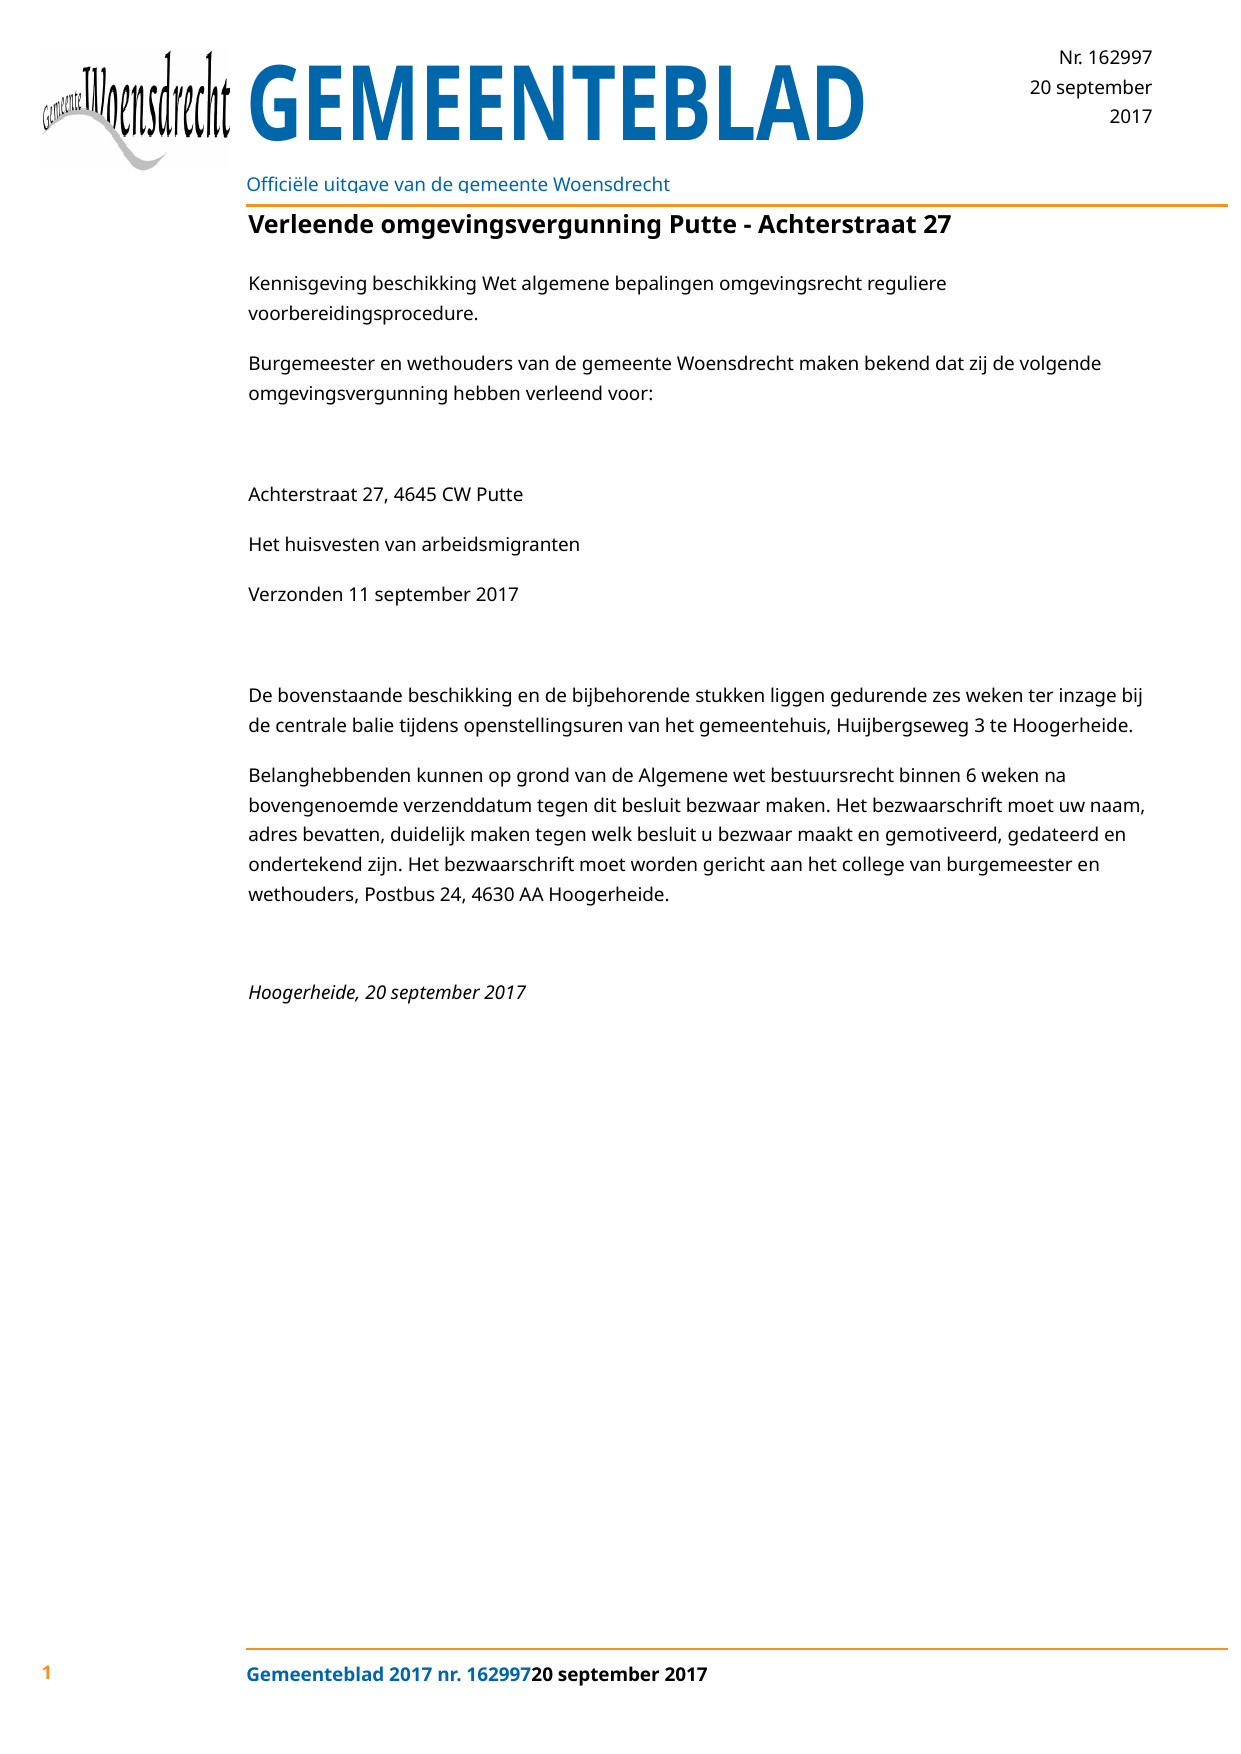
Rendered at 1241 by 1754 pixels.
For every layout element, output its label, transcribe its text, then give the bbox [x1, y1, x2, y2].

text Verzonden 11 september 2017 [248, 582, 1152, 607]
text Burgemeester en wethouders van de gemeente Woensdrecht maken bekend dat zij de volgende omgevingsvergunning hebben verleend voor: [248, 350, 1152, 406]
text Hoogerheide, 20 september 2017 [248, 979, 1152, 1005]
text Kennisgeving beschikking Wet algemene bepalingen omgevingsrecht reguliere voorbereidingsprocedure. [248, 270, 1152, 326]
text Verleende omgevingsvergunning Putte - Achterstraat 27 [248, 207, 1152, 241]
text Het huisvesten van arbeidsmigranten [248, 531, 1152, 557]
text De bovenstaande beschikking en de bijbehorende stukken liggen gedurende zes weken ter inzage bij de centrale balie tijdens openstellingsuren van het gemeentehuis, Huijbergseweg 3 te Hoogerheide. [248, 682, 1152, 738]
text Belanghebbenden kunnen op grond van de Algemene wet bestuursrecht binnen 6 weken na bovengenoemde verzenddatum tegen dit besluit bezwaar maken. Het bezwaarschrift moet uw naam, adres bevatten, duidelijk maken tegen welk besluit u bezwaar maakt en gemotiveerd, gedateerd en ondertekend zijn. Het bezwaarschrift moet worden gericht aan het college van burgemeester en wethouders, Postbus 24, 4630 AA Hoogerheide. [248, 762, 1152, 906]
text Achterstraat 27, 4645 CW Putte [248, 481, 1152, 506]
picture [41, 47, 231, 172]
